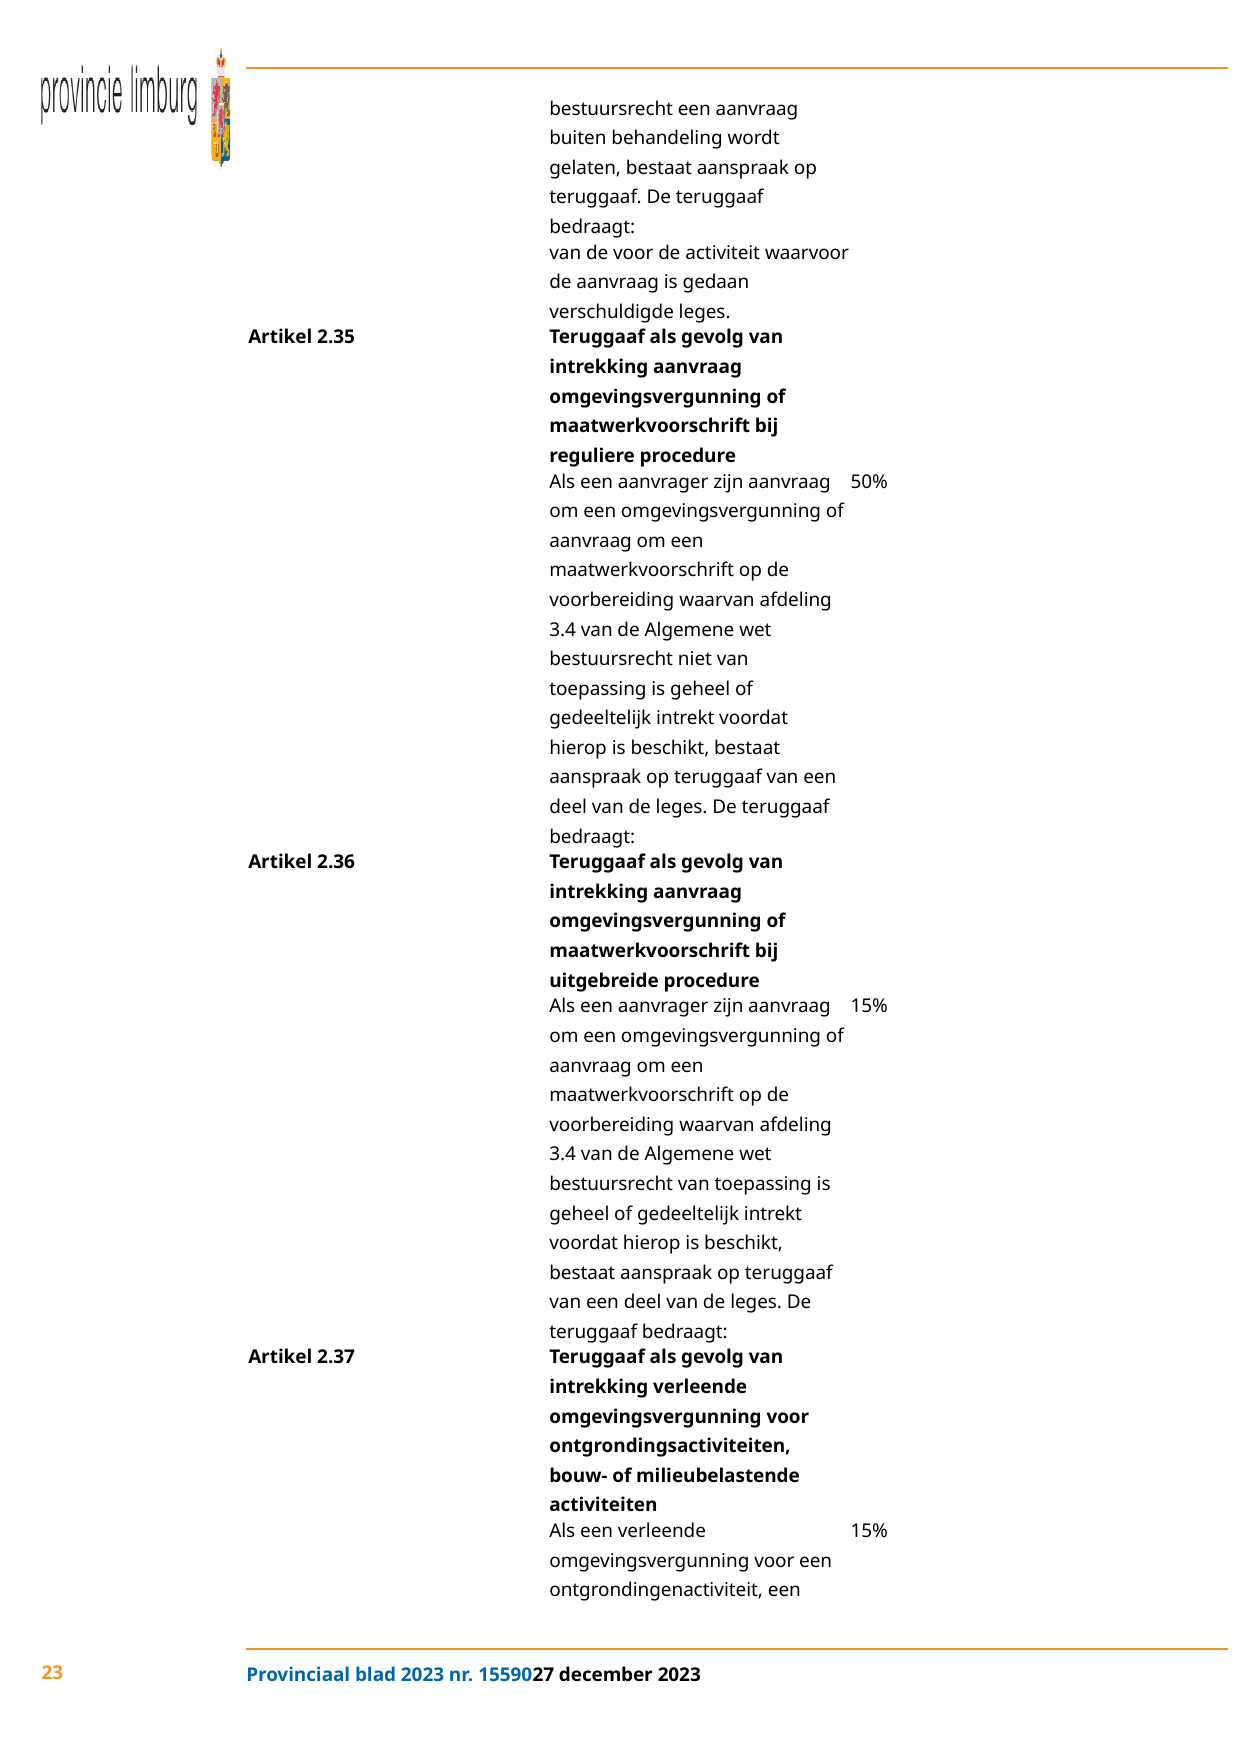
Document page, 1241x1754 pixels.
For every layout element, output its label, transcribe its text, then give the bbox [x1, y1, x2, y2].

table_cell [850, 239, 1152, 324]
table_cell Als een aanvrager zijn aanvraag om een omgevingsvergunning of aanvraag om een maatwerkvoorschrift op de voorbereiding waarvan afdeling 3.4 van de Algemene wet bestuursrecht niet van toepassing is geheel of gedeeltelijk intrekt voordat hierop is beschikt, bestaat aanspraak op teruggaaf van een deel van de leges. De teruggaaf bedraagt: [549, 468, 850, 848]
table_cell 15% [850, 993, 1152, 1344]
table_cell [850, 849, 1152, 993]
table_cell [850, 1344, 1152, 1517]
table_cell [248, 993, 549, 1344]
table_cell Artikel 2.37 [248, 1344, 549, 1517]
table_cell Als een aanvrager zijn aanvraag om een omgevingsvergunning of aanvraag om een maatwerkvoorschrift op de voorbereiding waarvan afdeling 3.4 van de Algemene wet bestuursrecht van toepassing is geheel of gedeeltelijk intrekt voordat hierop is beschikt, bestaat aanspraak op teruggaaf van een deel van de leges. De teruggaaf bedraagt: [549, 993, 850, 1344]
picture [41, 47, 231, 172]
table_cell [248, 239, 549, 324]
table_cell [850, 324, 1152, 468]
table_cell Teruggaaf als gevolg van intrekking verleende omgevingsvergunning voor ontgrondingsactiviteiten, bouw- of milieubelastende activiteiten [549, 1344, 850, 1517]
table_cell Teruggaaf als gevolg van intrekking aanvraag omgevingsvergunning of maatwerkvoorschrift bij reguliere procedure [549, 324, 850, 468]
table_cell 15% [850, 1518, 1152, 1602]
table_cell [248, 1518, 549, 1602]
table_cell bestuursrecht een aanvraag buiten behandeling wordt gelaten, bestaat aanspraak op teruggaaf. De teruggaaf bedraagt: [549, 95, 850, 239]
table_cell Artikel 2.36 [248, 849, 549, 993]
table_cell [248, 468, 549, 848]
table_cell Artikel 2.35 [248, 324, 549, 468]
table_cell [248, 95, 549, 239]
table_cell [850, 95, 1152, 239]
table_cell Teruggaaf als gevolg van intrekking aanvraag omgevingsvergunning of maatwerkvoorschrift bij uitgebreide procedure [549, 849, 850, 993]
table_cell 50% [850, 468, 1152, 848]
table_cell Als een verleende omgevingsvergunning voor een ontgrondingenactiviteit, een [549, 1518, 850, 1602]
table_cell van de voor de activiteit waarvoor de aanvraag is gedaan verschuldigde leges. [549, 239, 850, 324]
